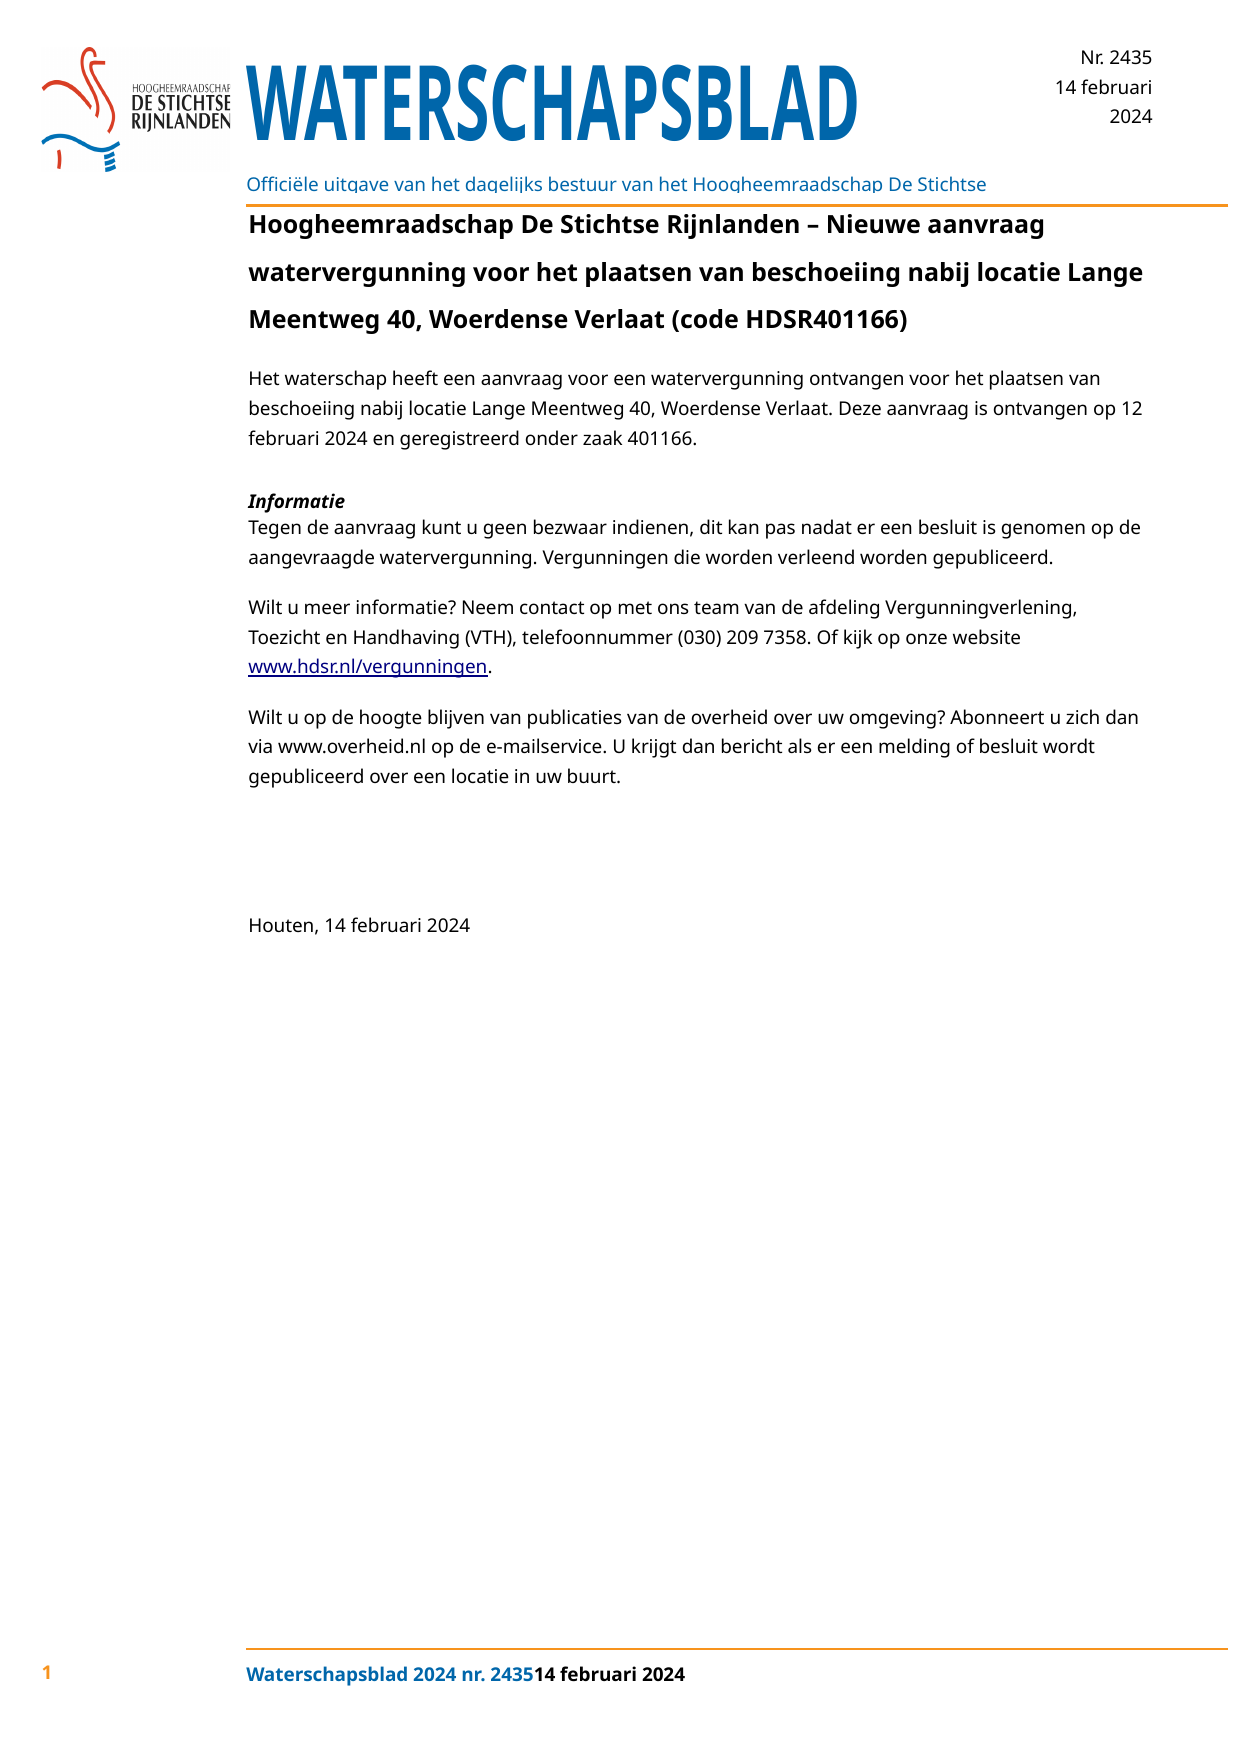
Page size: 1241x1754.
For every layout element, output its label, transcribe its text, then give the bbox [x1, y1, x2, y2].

text Hoogheemraadschap De Stichtse Rijnlanden – Nieuwe aanvraag watervergunning voor het plaatsen van beschoeiing nabij locatie Lange Meentweg 40, Woerdense Verlaat (code HDSR401166) [248, 207, 1152, 336]
text Houten, 14 februari 2024 [248, 912, 1152, 937]
text Informatie [248, 489, 1152, 514]
text Wilt u op de hoogte blijven van publicaties van de overheid over uw omgeving? Abonneert u zich dan via www.overheid.nl op de e-mailservice. U krijgt dan bericht als er een melding of besluit wordt gepubliceerd over een locatie in uw buurt. [248, 704, 1152, 789]
text Wilt u meer informatie? Neem contact op met ons team van de afdeling Vergunningverlening, Toezicht en Handhaving (VTH), telefoonnummer (030) 209 7358. Of kijk op onze website www.hdsr.nl/vergunningen. [248, 594, 1152, 679]
text Tegen de aanvraag kunt u geen bezwaar indienen, dit kan pas nadat er een besluit is genomen op de aangevraagde watervergunning. Vergunningen die worden verleend worden gepubliceerd. [248, 514, 1152, 570]
text Het waterschap heeft een aanvraag voor een watervergunning ontvangen voor het plaatsen van beschoeiing nabij locatie Lange Meentweg 40, Woerdense Verlaat. Deze aanvraag is ontvangen op 12 februari 2024 en geregistreerd onder zaak 401166. [248, 366, 1152, 450]
picture [41, 47, 231, 172]
